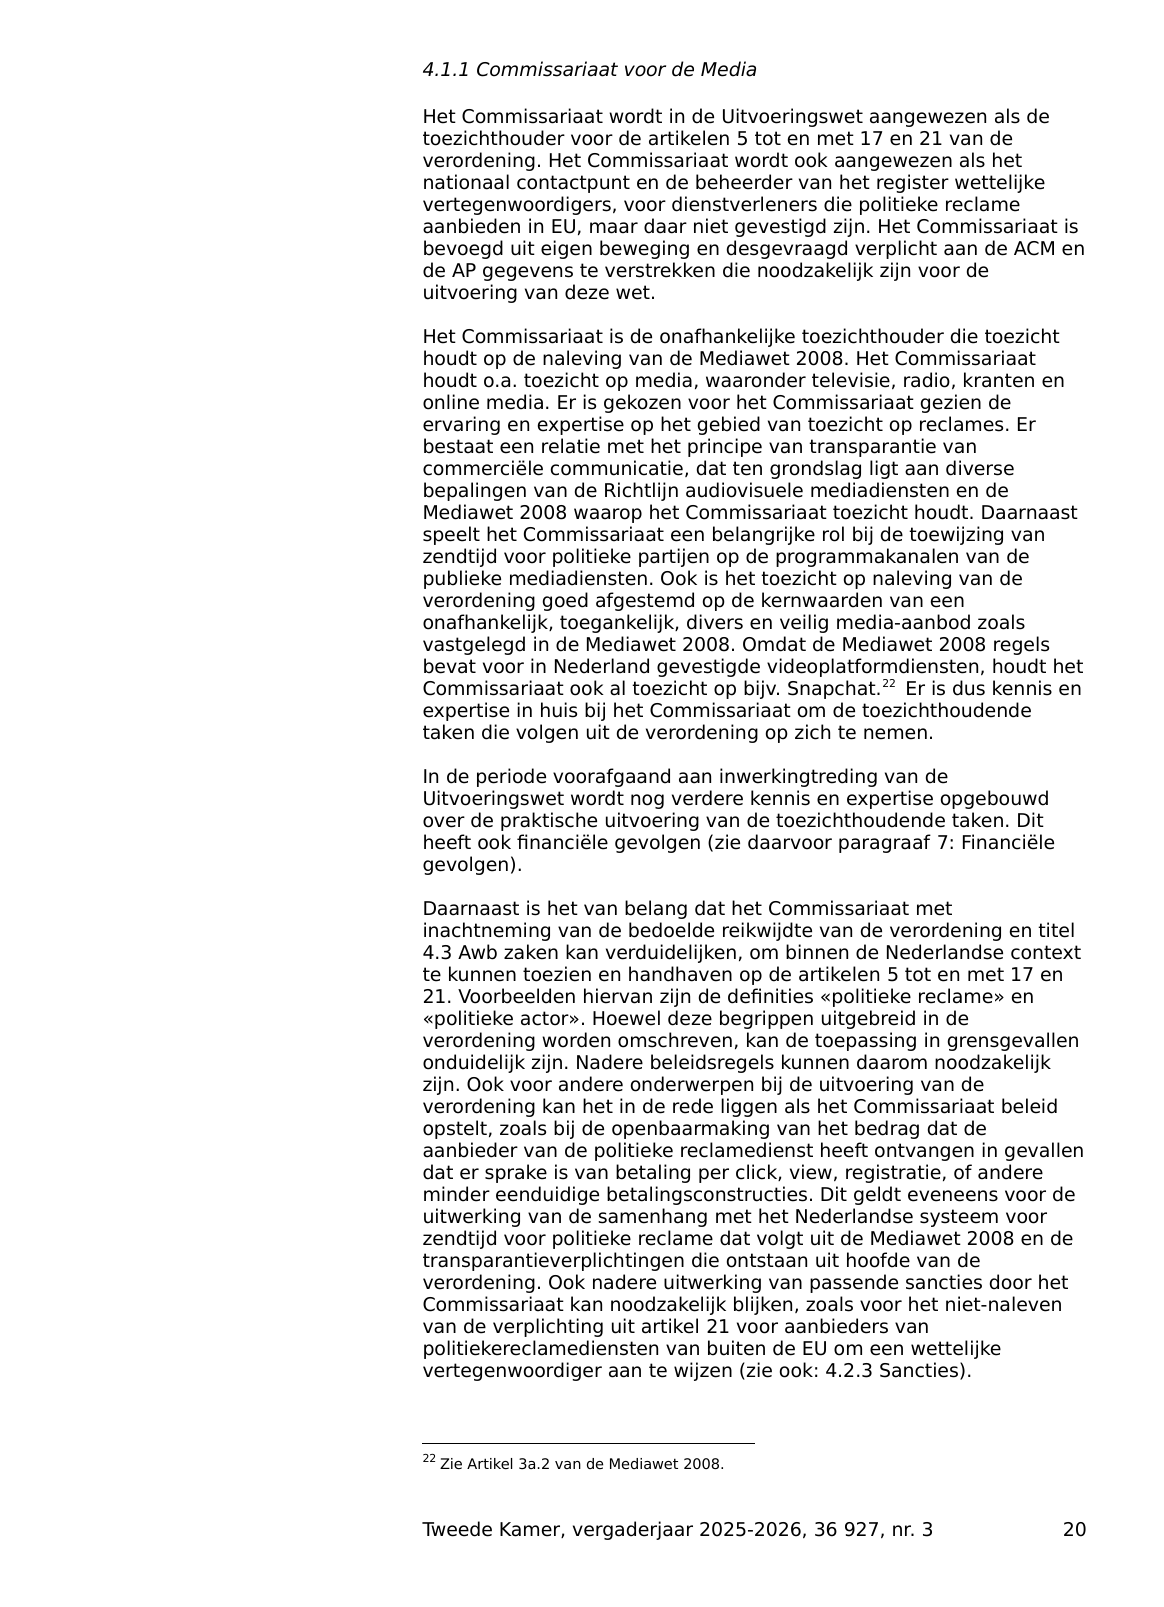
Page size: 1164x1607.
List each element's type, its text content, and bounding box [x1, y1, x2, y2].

subtitle 4.1.1 Commissariaat voor de Media [422, 59, 1087, 81]
text In de periode voorafgaand aan inwerkingtreding van de Uitvoeringswet wordt nog verdere kennis en expertise opgebouwd over de praktische uitvoering van de toezichthoudende taken. Dit heeft ook financiële gevolgen (zie daarvoor paragraaf 7: Financiële gevolgen). [422, 766, 1087, 876]
text Daarnaast is het van belang dat het Commissariaat met inachtneming van de bedoelde reikwijdte van de verordening en titel 4.3 Awb zaken kan verduidelijken, om binnen de Nederlandse context te kunnen toezien en handhaven op de artikelen 5 tot en met 17 en 21. Voorbeelden hiervan zijn de definities «politieke reclame» en «politieke actor». Hoewel deze begrippen uitgebreid in de verordening worden omschreven, kan de toepassing in grensgevallen onduidelijk zijn. Nadere beleidsregels kunnen daarom noodzakelijk zijn. Ook voor andere onderwerpen bij de uitvoering van de verordening kan het in de rede liggen als het Commissariaat beleid opstelt, zoals bij de openbaarmaking van het bedrag dat de aanbieder van de politieke reclamedienst heeft ontvangen in gevallen dat er sprake is van betaling per click, view, registratie, of andere minder eenduidige betalingsconstructies. Dit geldt eveneens voor de uitwerking van de samenhang met het Nederlandse systeem voor zendtijd voor politieke reclame dat volgt uit de Mediawet 2008 en de transparantieverplichtingen die ontstaan uit hoofde van de verordening. Ook nadere uitwerking van passende sancties door het Commissariaat kan noodzakelijk blijken, zoals voor het niet-naleven van de verplichting uit artikel 21 voor aanbieders van politiekereclamediensten van buiten de EU om een wettelijke vertegenwoordiger aan te wijzen (zie ook: 4.2.3 Sancties). [422, 898, 1087, 1381]
text Zie Artikel 3a.2 van de Mediawet 2008. [422, 1452, 1087, 1474]
text Het Commissariaat is de onafhankelijke toezichthouder die toezicht houdt op de naleving van de Mediawet 2008. Het Commissariaat houdt o.a. toezicht op media, waaronder televisie, radio, kranten en online media. Er is gekozen voor het Commissariaat gezien de ervaring en expertise op het gebied van toezicht op reclames. Er bestaat een relatie met het principe van transparantie van commerciële communicatie, dat ten grondslag ligt aan diverse bepalingen van de Richtlijn audiovisuele mediadiensten en de Mediawet 2008 waarop het Commissariaat toezicht houdt. Daarnaast speelt het Commissariaat een belangrijke rol bij de toewijzing van zendtijd voor politieke partijen op de programmakanalen van de publieke mediadiensten. Ook is het toezicht op naleving van de verordening goed afgestemd op de kernwaarden van een onafhankelijk, toegankelijk, divers en veilig media-aanbod zoals vastgelegd in de Mediawet 2008. Omdat de Mediawet 2008 regels bevat voor in Nederland gevestigde videoplatformdiensten, houdt het Commissariaat ook al toezicht op bijv. Snapchat. Er is dus kennis en expertise in huis bij het Commissariaat om de toezichthoudende taken die volgen uit de verordening op zich te nemen. [422, 326, 1087, 744]
text Het Commissariaat wordt in de Uitvoeringswet aangewezen als de toezichthouder voor de artikelen 5 tot en met 17 en 21 van de verordening. Het Commissariaat wordt ook aangewezen als het nationaal contactpunt en de beheerder van het register wettelijke vertegenwoordigers, voor dienstverleners die politieke reclame aanbieden in EU, maar daar niet gevestigd zijn. Het Commissariaat is bevoegd uit eigen beweging en desgevraagd verplicht aan de ACM en de AP gegevens te verstrekken die noodzakelijk zijn voor de uitvoering van deze wet. [422, 106, 1087, 304]
